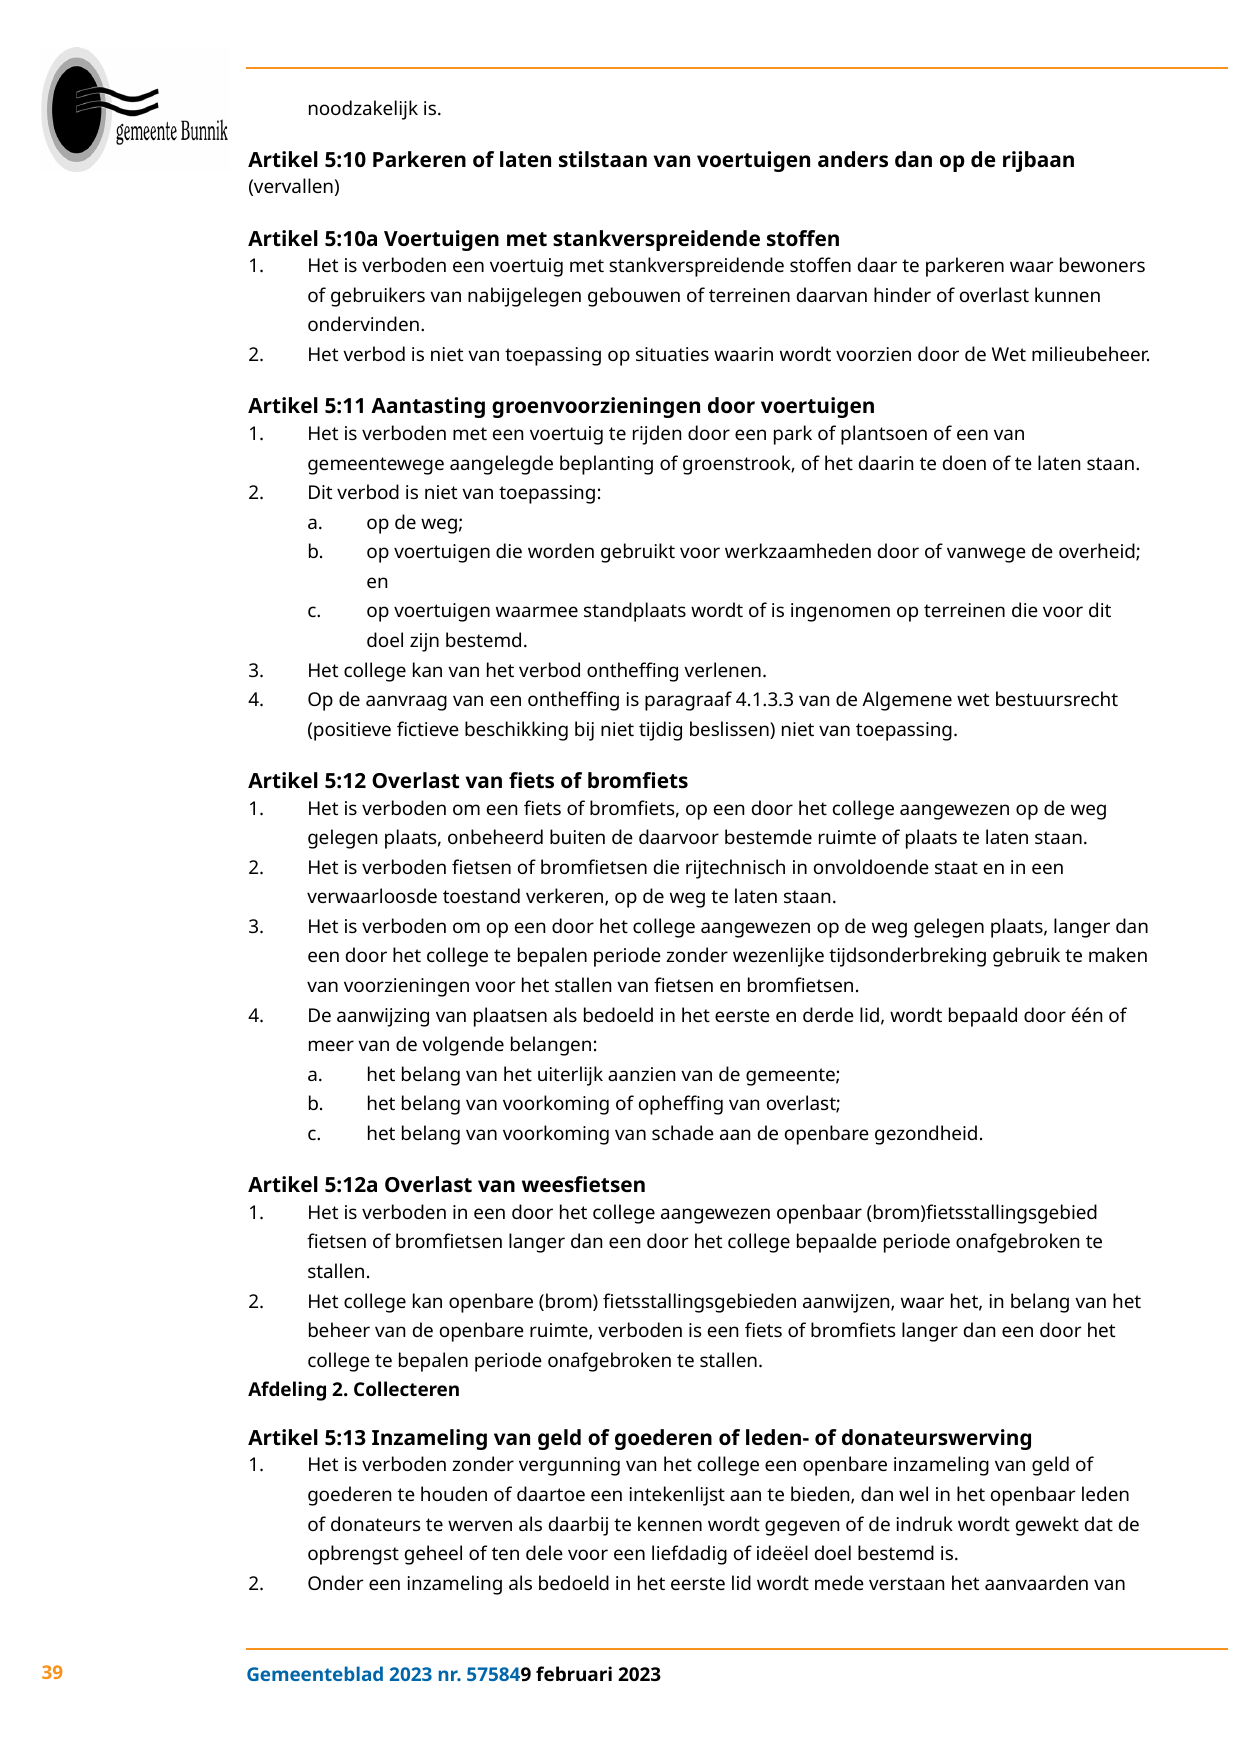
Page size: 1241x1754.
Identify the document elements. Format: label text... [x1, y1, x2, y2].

list Het college kan van het verbod ontheffing verlenen. [248, 657, 1152, 682]
text Artikel 5:10 Parkeren of laten stilstaan van voertuigen anders dan op de rijbaan [248, 145, 1152, 174]
text Artikel 5:12 Overlast van fiets of bromfiets [248, 766, 1152, 795]
list Onder een inzameling als bedoeld in het eerste lid wordt mede verstaan het aanvaarden van [248, 1570, 1152, 1596]
text Afdeling 2. Collecteren [248, 1377, 1152, 1402]
list op voertuigen waarmee standplaats wordt of is ingenomen op terreinen die voor dit doel zijn bestemd. [307, 598, 1152, 653]
list Het verbod is niet van toepassing op situaties waarin wordt voorzien door de Wet milieubeheer. [248, 341, 1152, 367]
text Artikel 5:11 Aantasting groenvoorzieningen door voertuigen [248, 392, 1152, 420]
list Het is verboden fietsen of bromfietsen die rijtechnisch in onvoldoende staat en in een verwaarloosde toestand verkeren, op de weg te laten staan. [248, 854, 1152, 909]
list het belang van voorkoming van schade aan de openbare gezondheid. [307, 1120, 1152, 1146]
text Artikel 5:12a Overlast van weesfietsen [248, 1171, 1152, 1199]
list Het is verboden een voertuig met stankverspreidende stoffen daar te parkeren waar bewoners of gebruikers van nabijgelegen gebouwen of terreinen daarvan hinder of overlast kunnen ondervinden. [248, 252, 1152, 337]
list Dit verbod is niet van toepassing: [248, 479, 1152, 505]
list het belang van het uiterlijk aanzien van de gemeente; [307, 1061, 1152, 1087]
text Artikel 5:10a Voertuigen met stankverspreidende stoffen [248, 224, 1152, 252]
list Het college kan openbare (brom) fietsstallingsgebieden aanwijzen, waar het, in belang van het beheer van de openbare ruimte, verboden is een fiets of bromfiets langer dan een door het college te bepalen periode onafgebroken te stallen. [248, 1288, 1152, 1373]
list Het is verboden in een door het college aangewezen openbaar (brom)fietsstallingsgebied fietsen of bromfietsen langer dan een door het college bepaalde periode onafgebroken te stallen. [248, 1199, 1152, 1284]
list op voertuigen die worden gebruikt voor werkzaamheden door of vanwege de overheid; en [307, 538, 1152, 594]
list Op de aanvraag van een ontheffing is paragraaf 4.1.3.3 van de Algemene wet bestuursrecht (positieve fictieve beschikking bij niet tijdig beslissen) niet van toepassing. [248, 686, 1152, 742]
list noodzakelijk is. [248, 95, 1152, 121]
list Het is verboden om op een door het college aangewezen op de weg gelegen plaats, langer dan een door het college te bepalen periode zonder wezenlijke tijdsonderbreking gebruik te maken van voorzieningen voor het stallen van fietsen en bromfietsen. [248, 913, 1152, 998]
list Het is verboden zonder vergunning van het college een openbare inzameling van geld of goederen te houden of daartoe een intekenlijst aan te bieden, dan wel in het openbaar leden of donateurs te werven als daarbij te kennen wordt gegeven of de indruk wordt gewekt dat de opbrengst geheel of ten dele voor een liefdadig of ideëel doel bestemd is. [248, 1452, 1152, 1566]
list het belang van voorkoming of opheffing van overlast; [307, 1091, 1152, 1116]
text Artikel 5:13 Inzameling van geld of goederen of leden- of donateurswerving [248, 1423, 1152, 1452]
list Het is verboden om een fiets of bromfiets, op een door het college aangewezen op de weg gelegen plaats, onbeheerd buiten de daarvoor bestemde ruimte of plaats te laten staan. [248, 795, 1152, 850]
list De aanwijzing van plaatsen als bedoeld in het eerste en derde lid, wordt bepaald door één of meer van de volgende belangen: [248, 1002, 1152, 1057]
list Het is verboden met een voertuig te rijden door een park of plantsoen of een van gemeentewege aangelegde beplanting of groenstrook, of het daarin te doen of te laten staan. [248, 420, 1152, 475]
picture [41, 47, 231, 172]
list op de weg; [307, 509, 1152, 534]
text (vervallen) [248, 174, 1152, 199]
